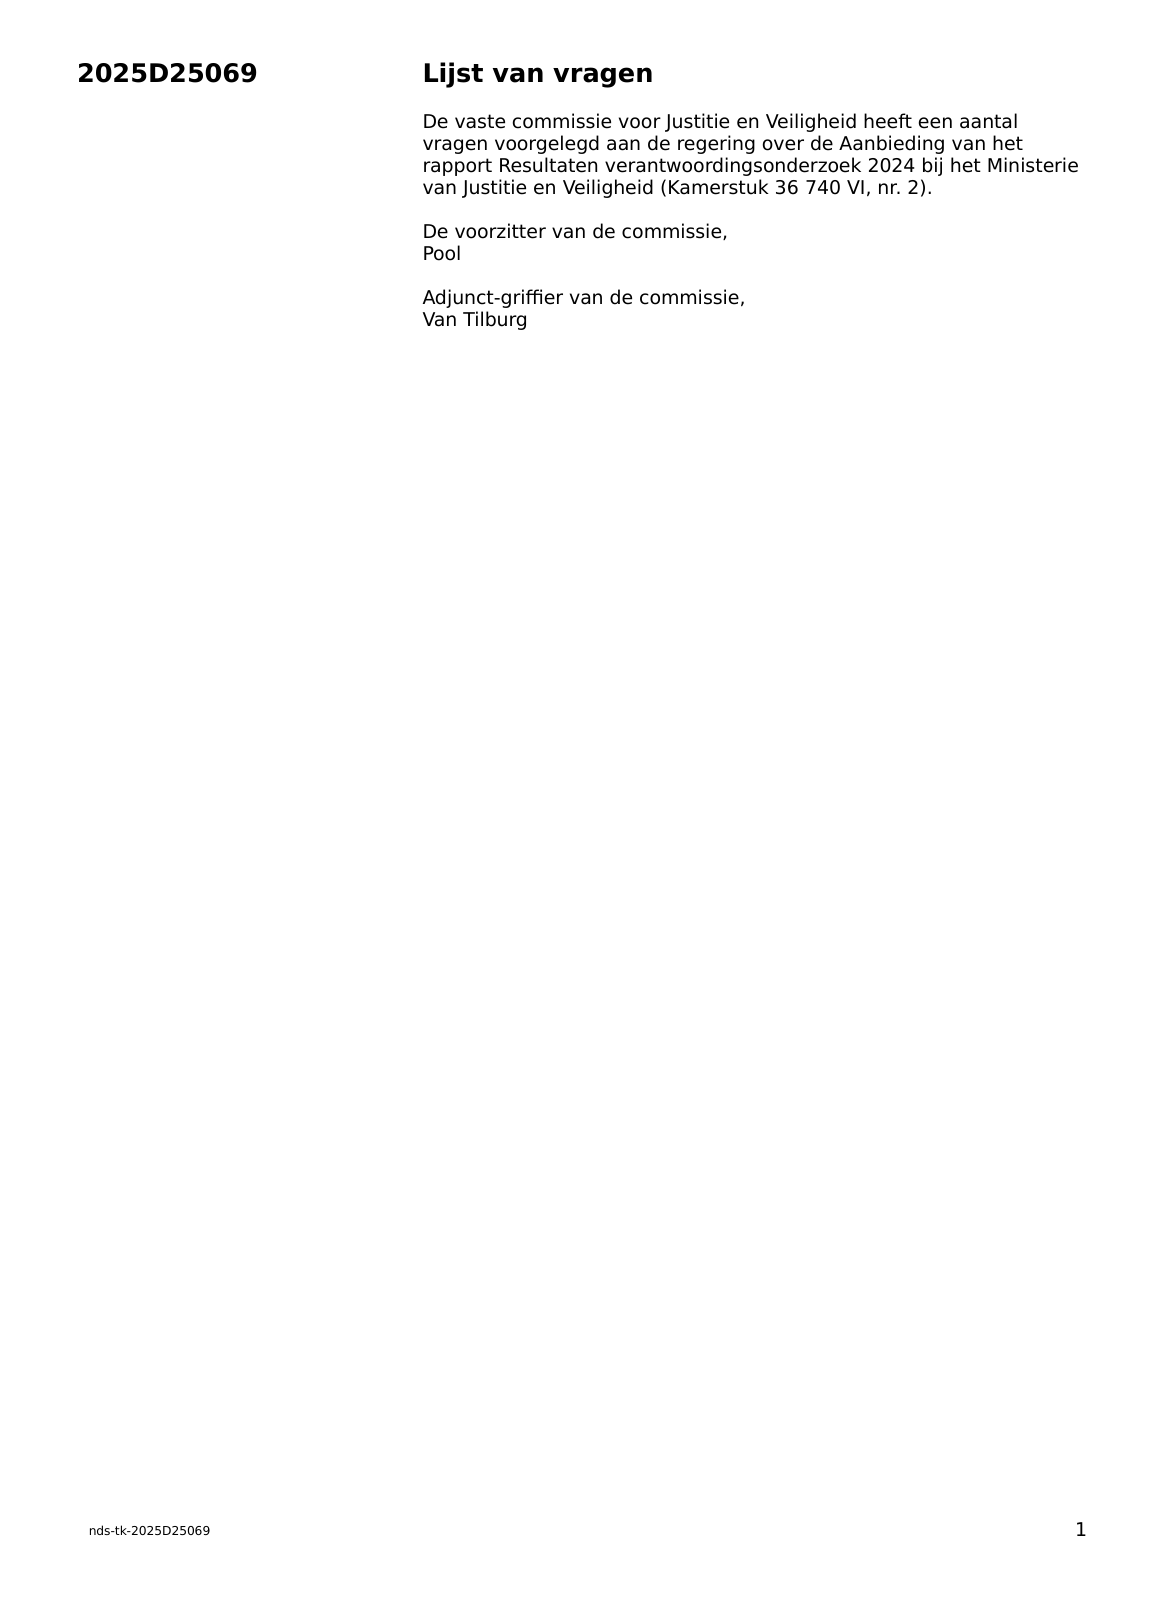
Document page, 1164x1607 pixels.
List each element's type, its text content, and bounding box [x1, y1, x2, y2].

text De voorzitter van de commissie, [422, 221, 1087, 243]
text Adjunct-griffier van de commissie, [422, 287, 1087, 309]
text nds-tk-2025D25069 [88, 1524, 323, 1538]
text De vaste commissie voor Justitie en Veiligheid heeft een aantal vragen voorgelegd aan de regering over de Aanbieding van het rapport Resultaten verantwoordingsonderzoek 2024 bij het Ministerie van Justitie en Veiligheid (Kamerstuk 36 740 VI, nr. 2). [422, 111, 1087, 199]
text 2025D25069 Lijst van vragen [77, 59, 1087, 89]
text Van Tilburg [422, 309, 1087, 331]
text Pool [422, 243, 1087, 265]
